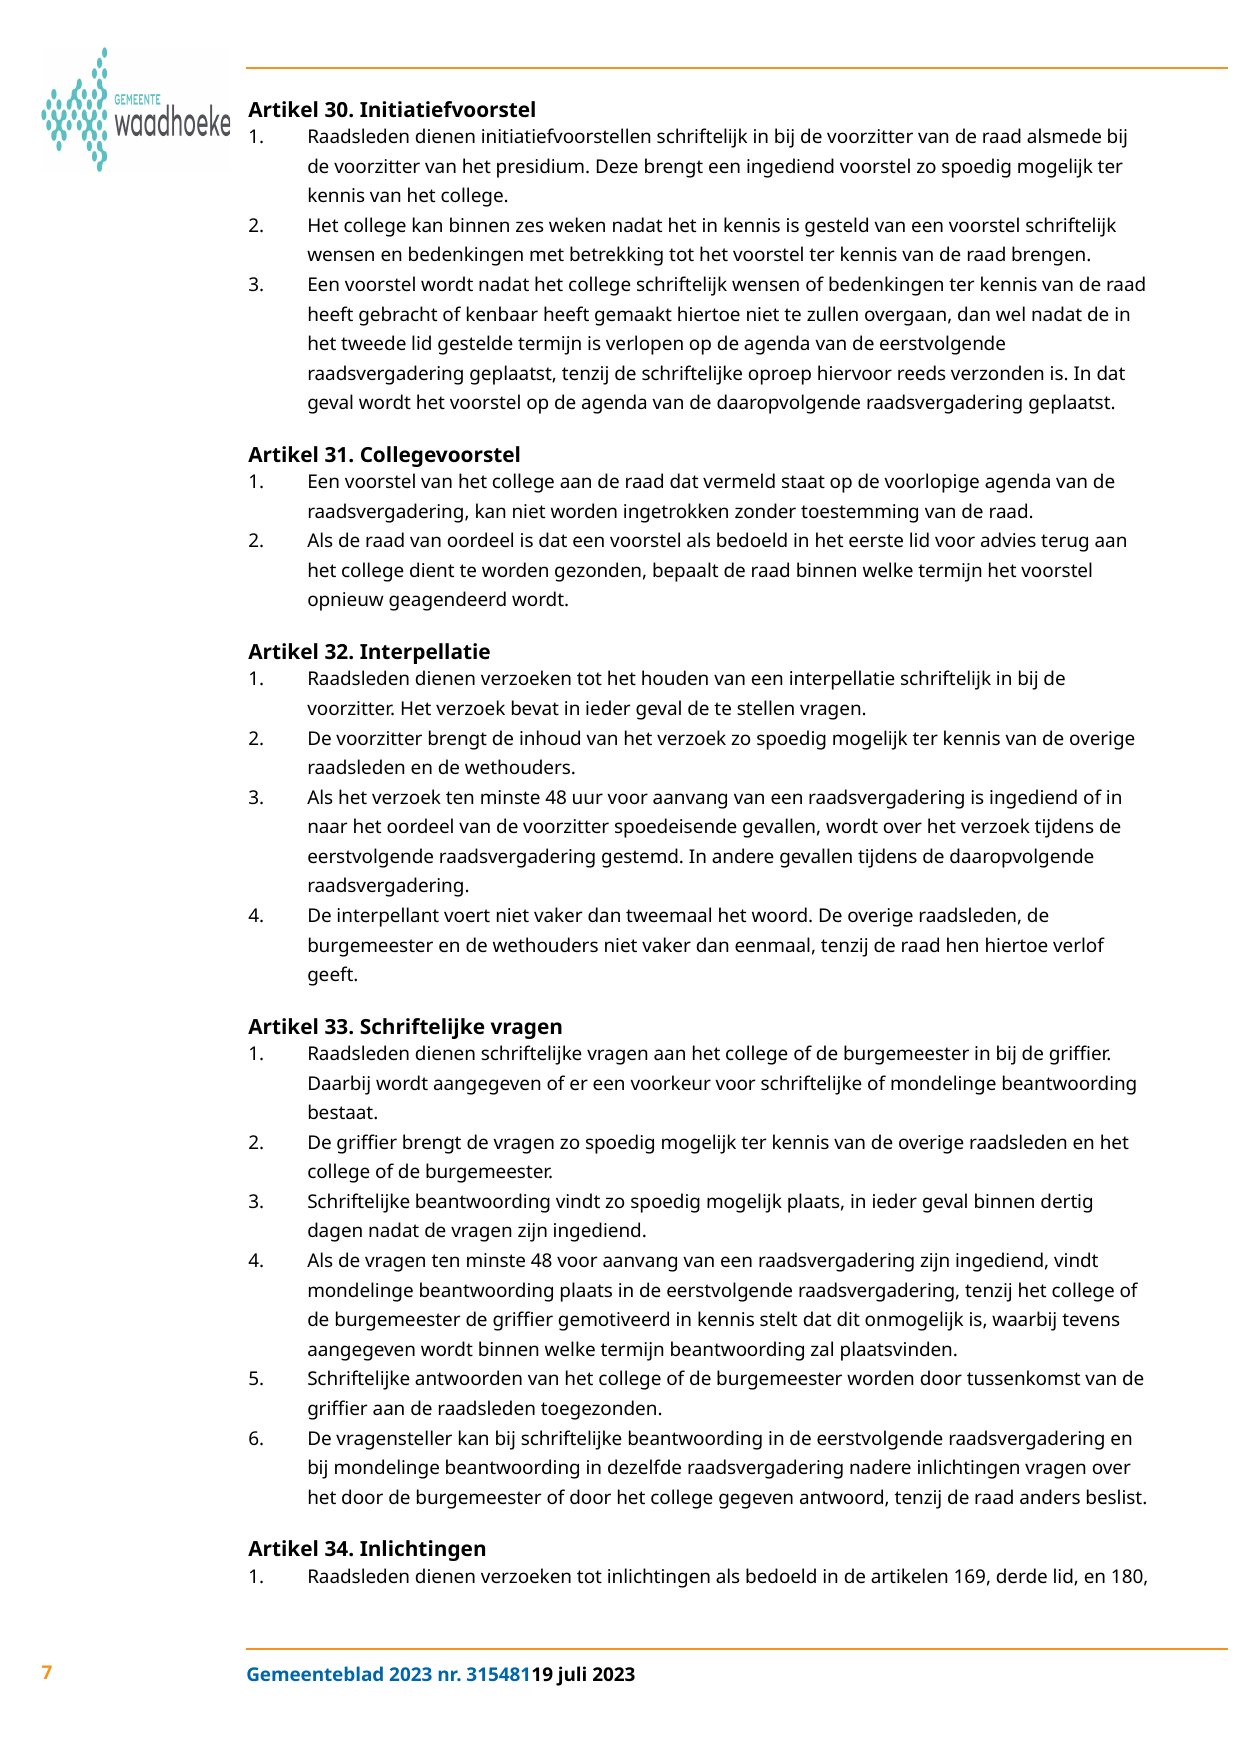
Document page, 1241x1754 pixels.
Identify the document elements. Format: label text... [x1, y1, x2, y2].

list Als de raad van oordeel is dat een voorstel als bedoeld in het eerste lid voor advies terug aan het college dient te worden gezonden, bepaalt de raad binnen welke termijn het voorstel opnieuw geagendeerd wordt. [248, 527, 1152, 612]
list Een voorstel van het college aan de raad dat vermeld staat op de voorlopige agenda van de raadsvergadering, kan niet worden ingetrokken zonder toestemming van de raad. [248, 468, 1152, 524]
list Als het verzoek ten minste 48 uur voor aanvang van een raadsvergadering is ingediend of in naar het oordeel van de voorzitter spoedeisende gevallen, wordt over het verzoek tijdens de eerstvolgende raadsvergadering gestemd. In andere gevallen tijdens de daaropvolgende raadsvergadering. [248, 784, 1152, 898]
list De voorzitter brengt de inhoud van het verzoek zo spoedig mogelijk ter kennis van de overige raadsleden en de wethouders. [248, 725, 1152, 780]
list Een voorstel wordt nadat het college schriftelijk wensen of bedenkingen ter kennis van de raad heeft gebracht of kenbaar heeft gemaakt hiertoe niet te zullen overgaan, dan wel nadat de in het tweede lid gestelde termijn is verlopen op de agenda van de eerstvolgende raadsvergadering geplaatst, tenzij de schriftelijke oproep hiervoor reeds verzonden is. In dat geval wordt het voorstel op de agenda van de daaropvolgende raadsvergadering geplaatst. [248, 271, 1152, 415]
list Raadsleden dienen verzoeken tot het houden van een interpellatie schriftelijk in bij de voorzitter. Het verzoek bevat in ieder geval de te stellen vragen. [248, 666, 1152, 721]
picture [41, 47, 231, 172]
list De griffier brengt de vragen zo spoedig mogelijk ter kennis van de overige raadsleden en het college of de burgemeester. [248, 1129, 1152, 1184]
list Schriftelijke antwoorden van het college of de burgemeester worden door tussenkomst van de griffier aan de raadsleden toegezonden. [248, 1366, 1152, 1421]
text Artikel 34. Inlichtingen [248, 1534, 1152, 1563]
list Raadsleden dienen verzoeken tot inlichtingen als bedoeld in de artikelen 169, derde lid, en 180, [248, 1563, 1152, 1588]
text Artikel 32. Interpellatie [248, 637, 1152, 666]
list Het college kan binnen zes weken nadat het in kennis is gesteld van een voorstel schriftelijk wensen en bedenkingen met betrekking tot het voorstel ter kennis van de raad brengen. [248, 212, 1152, 267]
list De interpellant voert niet vaker dan tweemaal het woord. De overige raadsleden, de burgemeester en de wethouders niet vaker dan eenmaal, tenzij de raad hen hiertoe verlof geeft. [248, 902, 1152, 987]
list Schriftelijke beantwoording vindt zo spoedig mogelijk plaats, in ieder geval binnen dertig dagen nadat de vragen zijn ingediend. [248, 1188, 1152, 1243]
text Artikel 31. Collegevoorstel [248, 440, 1152, 468]
list Raadsleden dienen initiatiefvoorstellen schriftelijk in bij de voorzitter van de raad alsmede bij de voorzitter van het presidium. Deze brengt een ingediend voorstel zo spoedig mogelijk ter kennis van het college. [248, 123, 1152, 208]
list De vragensteller kan bij schriftelijke beantwoording in de eerstvolgende raadsvergadering en bij mondelinge beantwoording in dezelfde raadsvergadering nadere inlichtingen vragen over het door de burgemeester of door het college gegeven antwoord, tenzij de raad anders beslist. [248, 1425, 1152, 1510]
text Artikel 30. Initiatiefvoorstel [248, 95, 1152, 123]
list Als de vragen ten minste 48 voor aanvang van een raadsvergadering zijn ingediend, vindt mondelinge beantwoording plaats in de eerstvolgende raadsvergadering, tenzij het college of de burgemeester de griffier gemotiveerd in kennis stelt dat dit onmogelijk is, waarbij tevens aangegeven wordt binnen welke termijn beantwoording zal plaatsvinden. [248, 1247, 1152, 1362]
text Artikel 33. Schriftelijke vragen [248, 1012, 1152, 1040]
list Raadsleden dienen schriftelijke vragen aan het college of de burgemeester in bij de griffier. Daarbij wordt aangegeven of er een voorkeur voor schriftelijke of mondelinge beantwoording bestaat. [248, 1040, 1152, 1125]
